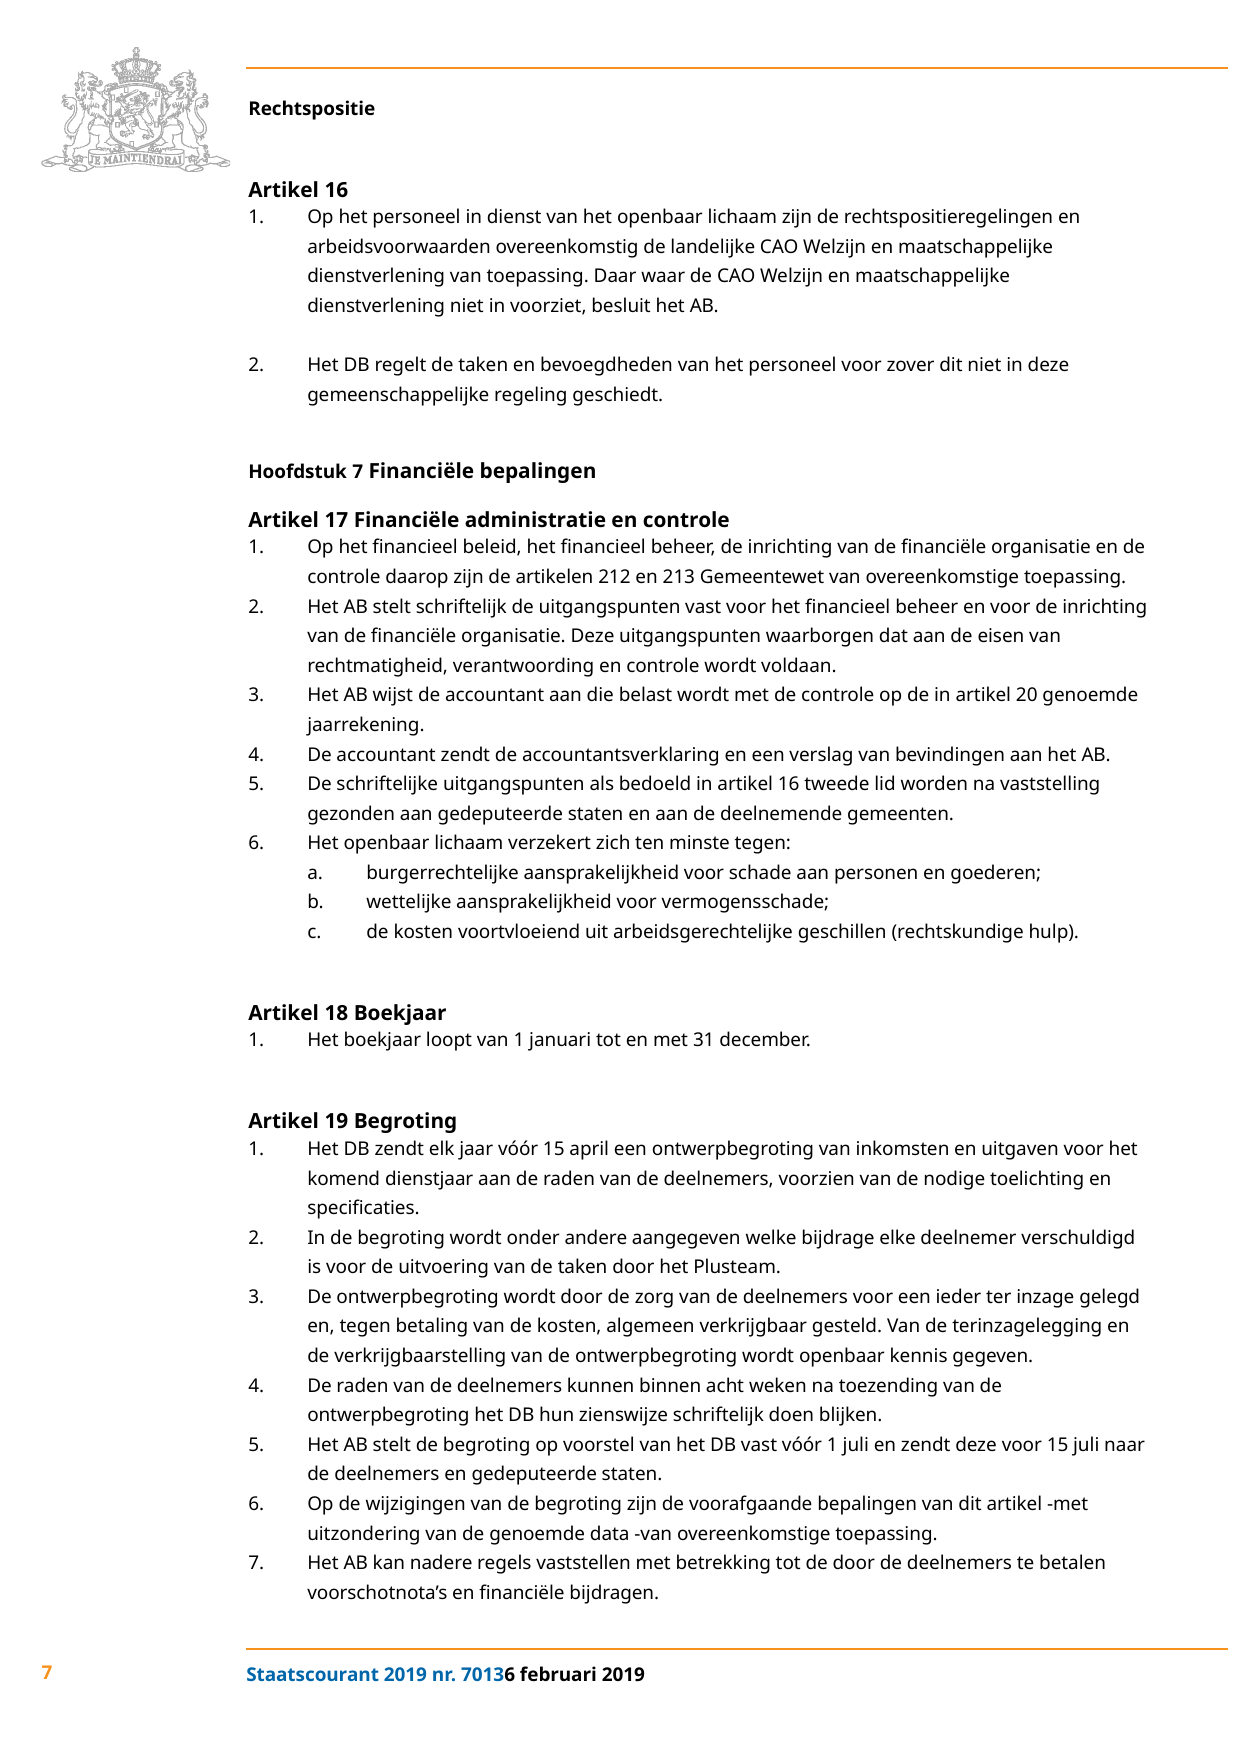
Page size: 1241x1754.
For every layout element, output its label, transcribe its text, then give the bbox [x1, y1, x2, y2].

list Het boekjaar loopt van 1 januari tot en met 31 december. [248, 1027, 1152, 1052]
text Artikel 17 Financiële administratie en controle [248, 505, 1152, 534]
list De raden van de deelnemers kunnen binnen acht weken na toezending van de ontwerpbegroting het DB hun zienswijze schriftelijk doen blijken. [248, 1372, 1152, 1427]
text Hoofdstuk 7 Financiële bepalingen [248, 456, 1152, 484]
list Het AB stelt de begroting op voorstel van het DB vast vóór 1 juli en zendt deze voor 15 juli naar de deelnemers en gedeputeerde staten. [248, 1431, 1152, 1486]
text Artikel 18 Boekjaar [248, 998, 1152, 1027]
list Op het personeel in dienst van het openbaar lichaam zijn de rechtspositieregelingen en arbeidsvoorwaarden overeenkomstig de landelijke CAO Welzijn en maatschappelijke dienstverlening van toepassing. Daar waar de CAO Welzijn en maatschappelijke dienstverlening niet in voorziet, besluit het AB. [248, 203, 1152, 318]
list Het openbaar lichaam verzekert zich ten minste tegen: [248, 829, 1152, 855]
text Artikel 19 Begroting [248, 1107, 1152, 1135]
list de kosten voortvloeiend uit arbeidsgerechtelijke geschillen (rechtskundige hulp). [307, 918, 1152, 944]
list Het AB wijst de accountant aan die belast wordt met de controle op de in artikel 20 genoemde jaarrekening. [248, 682, 1152, 737]
list burgerrechtelijke aansprakelijkheid voor schade aan personen en goederen; [307, 859, 1152, 885]
text Artikel 16 [248, 175, 1152, 203]
text Rechtspositie [248, 95, 1152, 121]
picture [41, 47, 231, 172]
list Het AB kan nadere regels vaststellen met betrekking tot de door de deelnemers te betalen voorschotnota’s en financiële bijdragen. [248, 1549, 1152, 1604]
list Op de wijzigingen van de begroting zijn de voorafgaande bepalingen van dit artikel -met uitzondering van de genoemde data -van overeenkomstige toepassing. [248, 1490, 1152, 1545]
list In de begroting wordt onder andere aangegeven welke bijdrage elke deelnemer verschuldigd is voor de uitvoering van de taken door het Plusteam. [248, 1224, 1152, 1279]
list Op het financieel beleid, het financieel beheer, de inrichting van de financiële organisatie en de controle daarop zijn de artikelen 212 en 213 Gemeentewet van overeenkomstige toepassing. [248, 534, 1152, 589]
list De accountant zendt de accountantsverklaring en een verslag van bevindingen aan het AB. [248, 741, 1152, 766]
list Het DB regelt de taken en bevoegdheden van het personeel voor zover dit niet in deze gemeenschappelijke regeling geschiedt. [248, 351, 1152, 406]
list De ontwerpbegroting wordt door de zorg van de deelnemers voor een ieder ter inzage gelegd en, tegen betaling van de kosten, algemeen verkrijgbaar gesteld. Van de terinzagelegging en de verkrijgbaarstelling van de ontwerpbegroting wordt openbaar kennis gegeven. [248, 1283, 1152, 1368]
list Het DB zendt elk jaar vóór 15 april een ontwerpbegroting van inkomsten en uitgaven voor het komend dienstjaar aan de raden van de deelnemers, voorzien van de nodige toelichting en specificaties. [248, 1135, 1152, 1220]
list Het AB stelt schriftelijk de uitgangspunten vast voor het financieel beheer en voor de inrichting van de financiële organisatie. Deze uitgangspunten waarborgen dat aan de eisen van rechtmatigheid, verantwoording en controle wordt voldaan. [248, 593, 1152, 678]
list wettelijke aansprakelijkheid voor vermogensschade; [307, 889, 1152, 914]
list De schriftelijke uitgangspunten als bedoeld in artikel 16 tweede lid worden na vaststelling gezonden aan gedeputeerde staten en aan de deelnemende gemeenten. [248, 770, 1152, 826]
